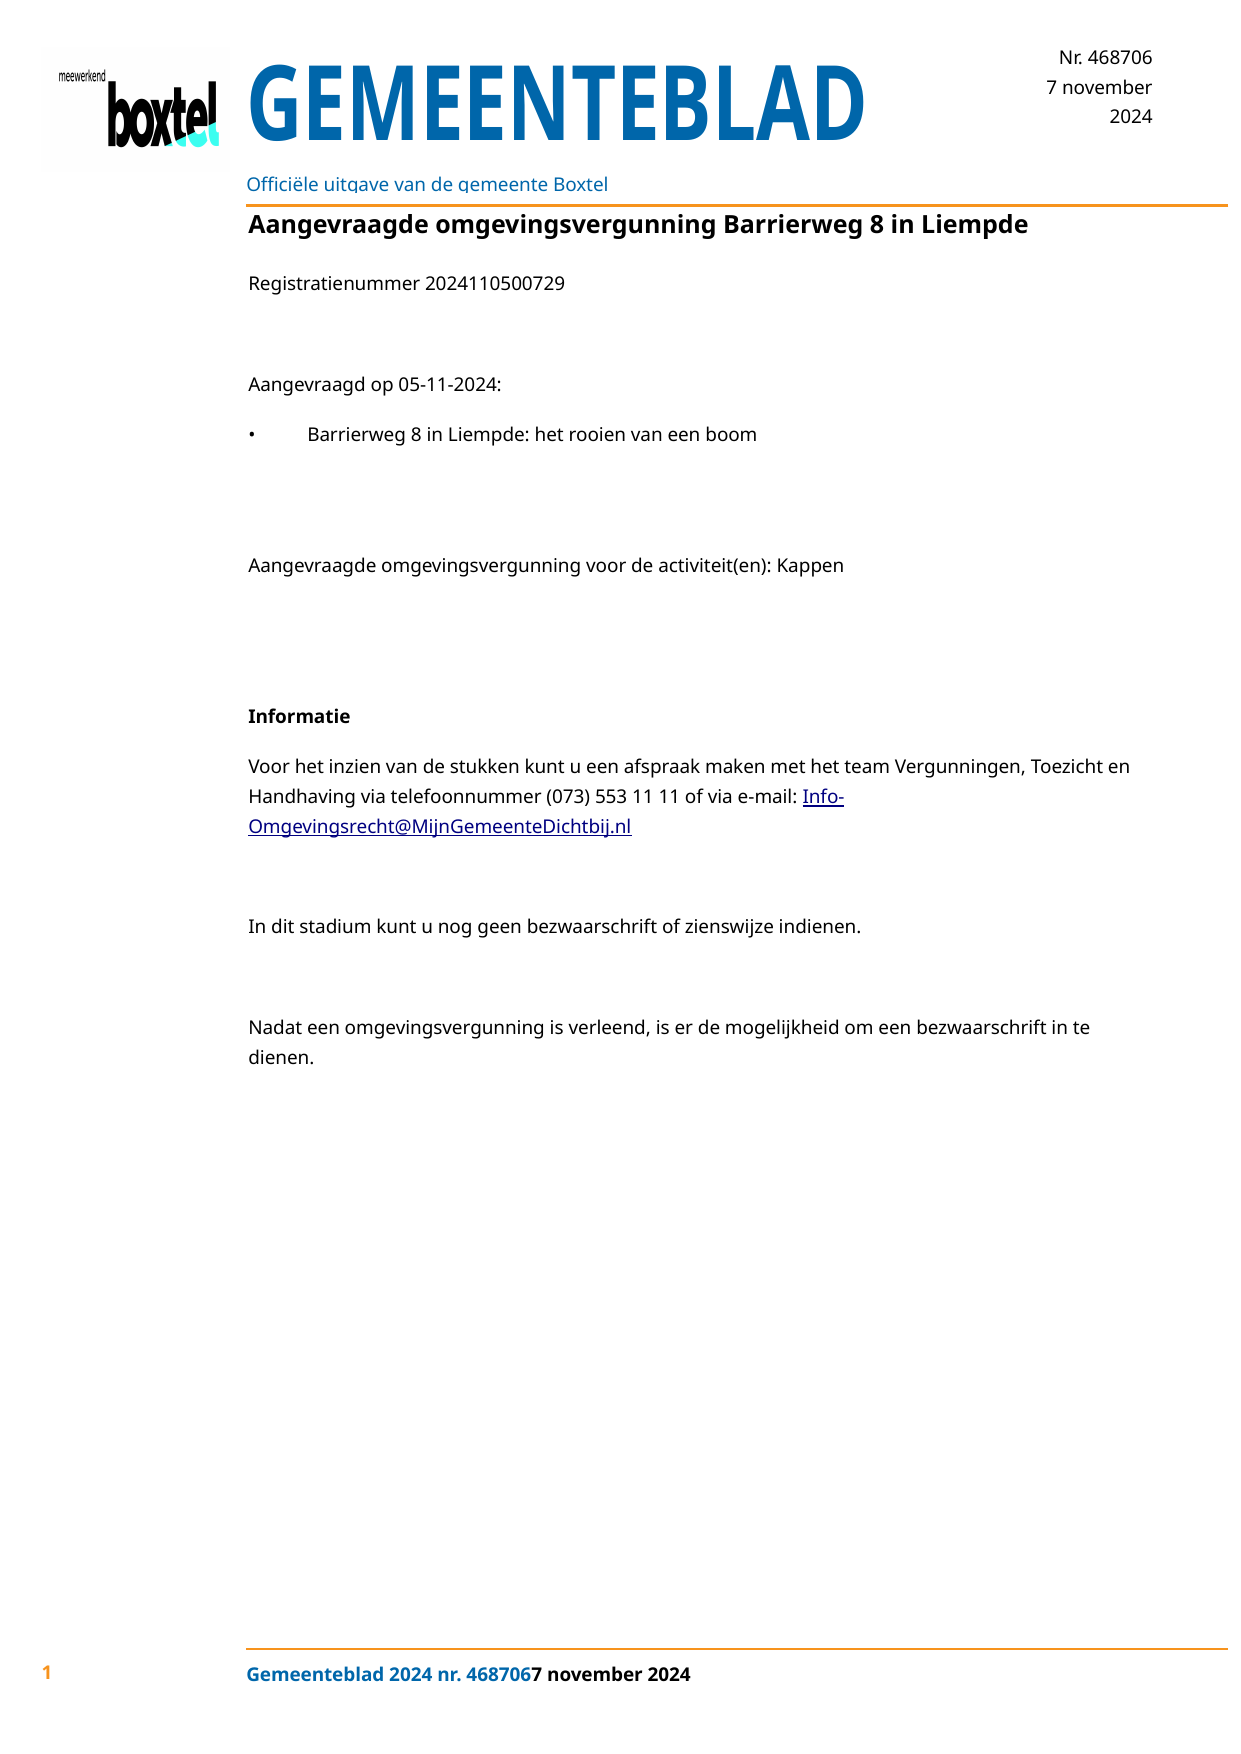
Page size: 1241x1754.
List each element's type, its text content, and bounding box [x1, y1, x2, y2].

picture [41, 47, 231, 172]
text Voor het inzien van de stukken kunt u een afspraak maken met het team Vergunningen, Toezicht en Handhaving via telefoonnummer (073) 553 11 11 of via e-mail: Info-Omgevingsrecht@MijnGemeenteDichtbij.nl [248, 754, 1152, 838]
text Aangevraagd op 05-11-2024: [248, 371, 1152, 397]
text Aangevraagde omgevingsvergunning voor de activiteit(en): Kappen [248, 552, 1152, 578]
text Registratienummer 2024110500729 [248, 270, 1152, 296]
list Barrierweg 8 in Liempde: het rooien van een boom [248, 422, 1152, 447]
text Aangevraagde omgevingsvergunning Barrierweg 8 in Liempde [248, 207, 1152, 241]
text In dit stadium kunt u nog geen bezwaarschrift of zienswijze indienen. [248, 914, 1152, 939]
text Nadat een omgevingsvergunning is verleend, is er de mogelijkheid om een bezwaarschrift in te dienen. [248, 1014, 1152, 1070]
text Informatie [248, 703, 1152, 729]
